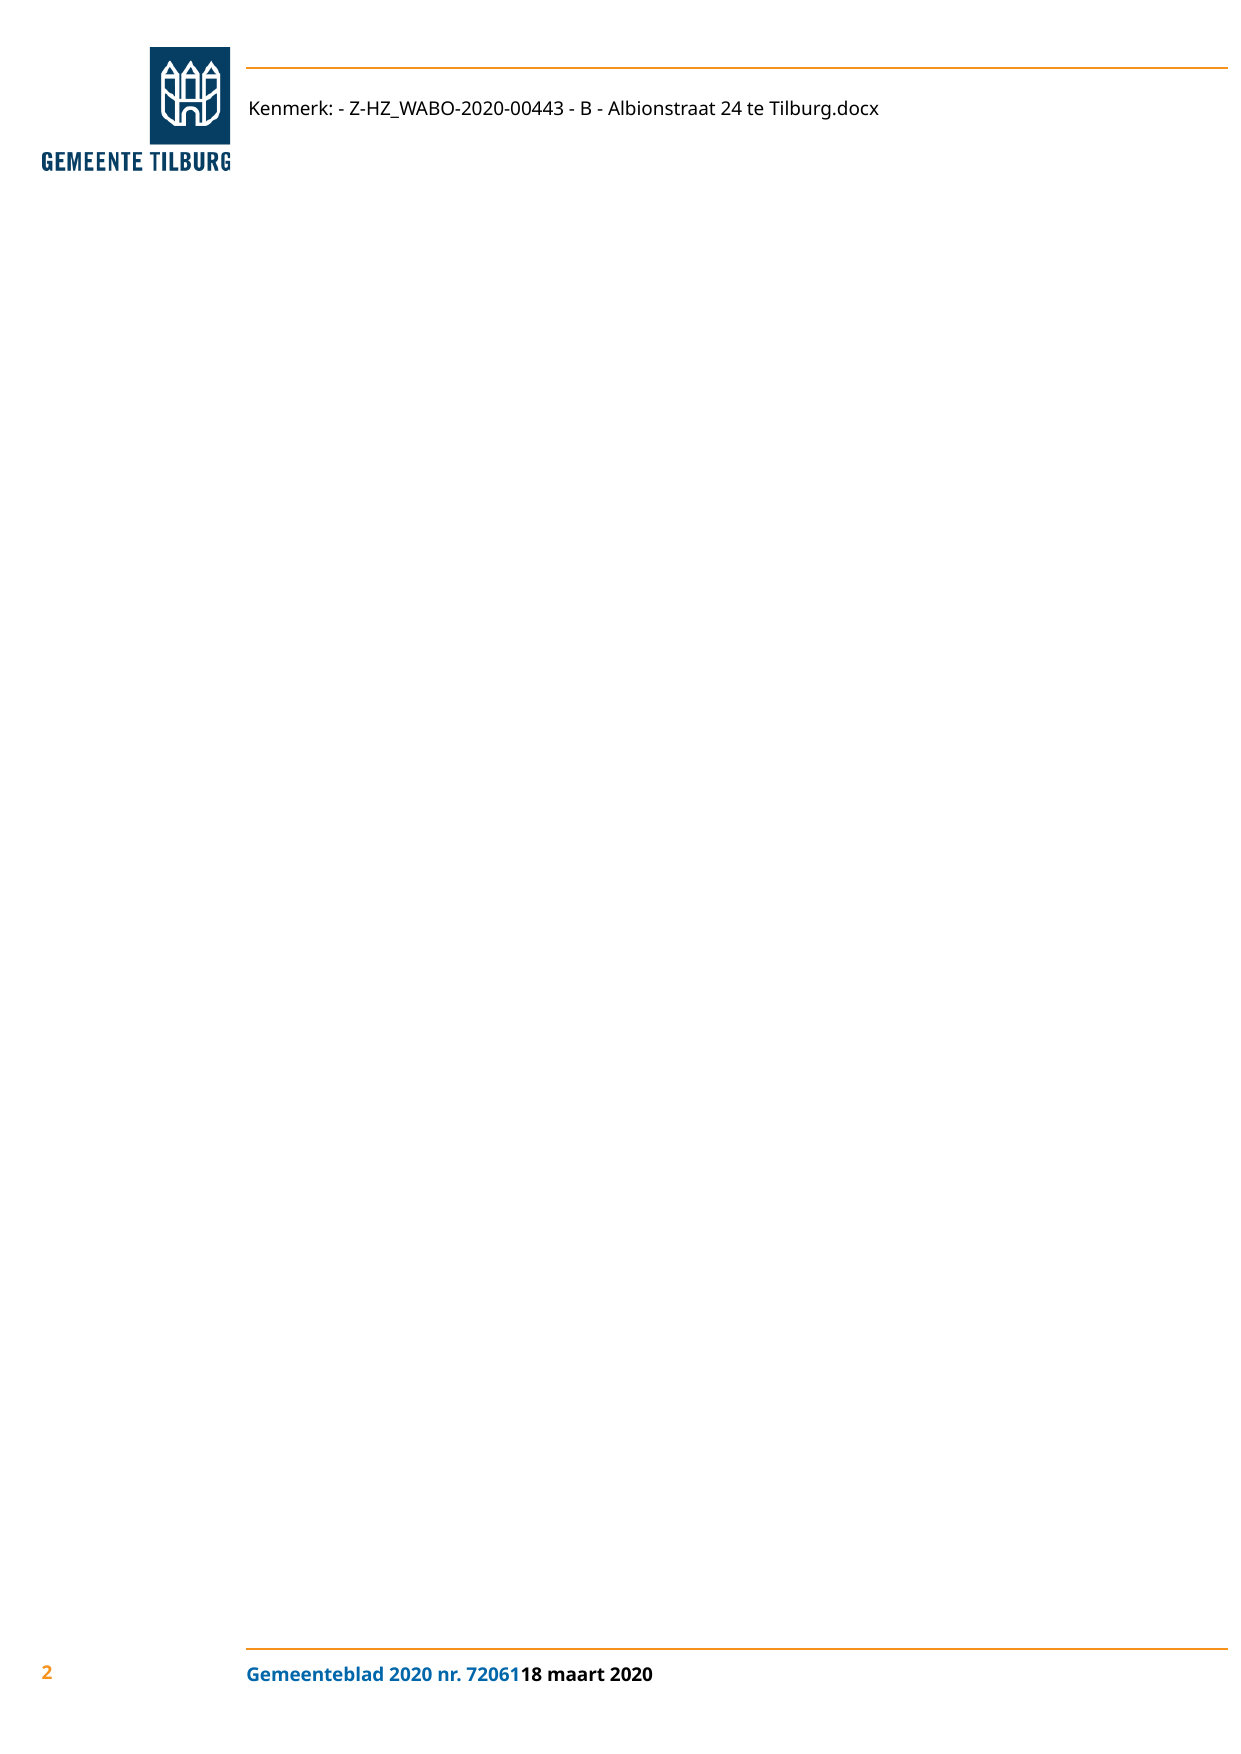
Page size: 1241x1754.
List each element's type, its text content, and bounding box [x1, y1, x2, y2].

picture [41, 47, 231, 172]
text Kenmerk: - Z-HZ_WABO-2020-00443 - B - Albionstraat 24 te Tilburg.docx [248, 95, 1152, 121]
